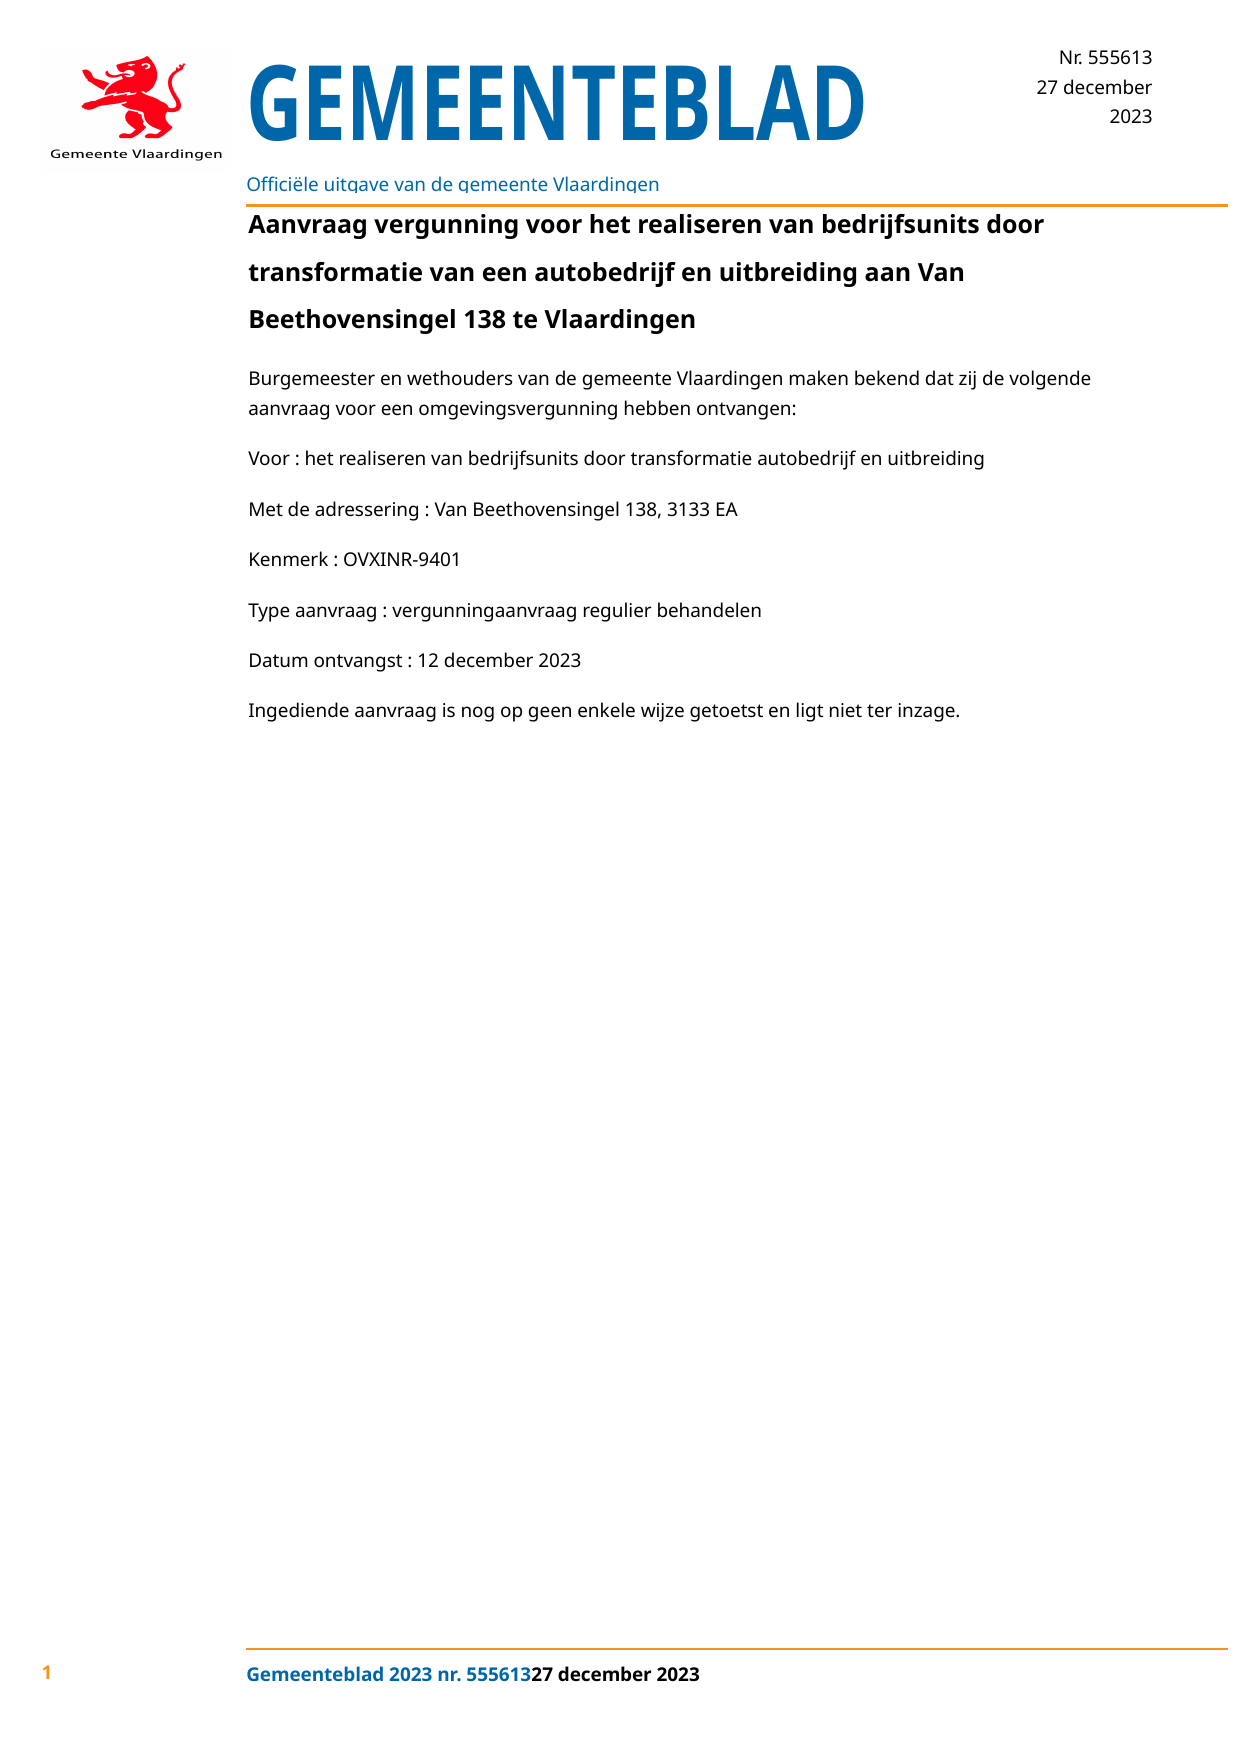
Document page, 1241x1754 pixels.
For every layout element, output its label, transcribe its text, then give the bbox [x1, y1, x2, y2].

text Aanvraag vergunning voor het realiseren van bedrijfsunits door transformatie van een autobedrijf en uitbreiding aan Van Beethovensingel 138 te Vlaardingen [248, 207, 1152, 336]
text Burgemeester en wethouders van de gemeente Vlaardingen maken bekend dat zij de volgende aanvraag voor een omgevingsvergunning hebben ontvangen: [248, 366, 1152, 421]
text Voor : het realiseren van bedrijfsunits door transformatie autobedrijf en uitbreiding [248, 446, 1152, 471]
picture [41, 47, 231, 172]
text Ingediende aanvraag is nog op geen enkele wijze getoetst en ligt niet ter inzage. [248, 698, 1152, 723]
text Kenmerk : OVXINR-9401 [248, 546, 1152, 572]
text Type aanvraag : vergunningaanvraag regulier behandelen [248, 597, 1152, 622]
text Datum ontvangst : 12 december 2023 [248, 647, 1152, 673]
text Met de adressering : Van Beethovensingel 138, 3133 EA [248, 496, 1152, 522]
